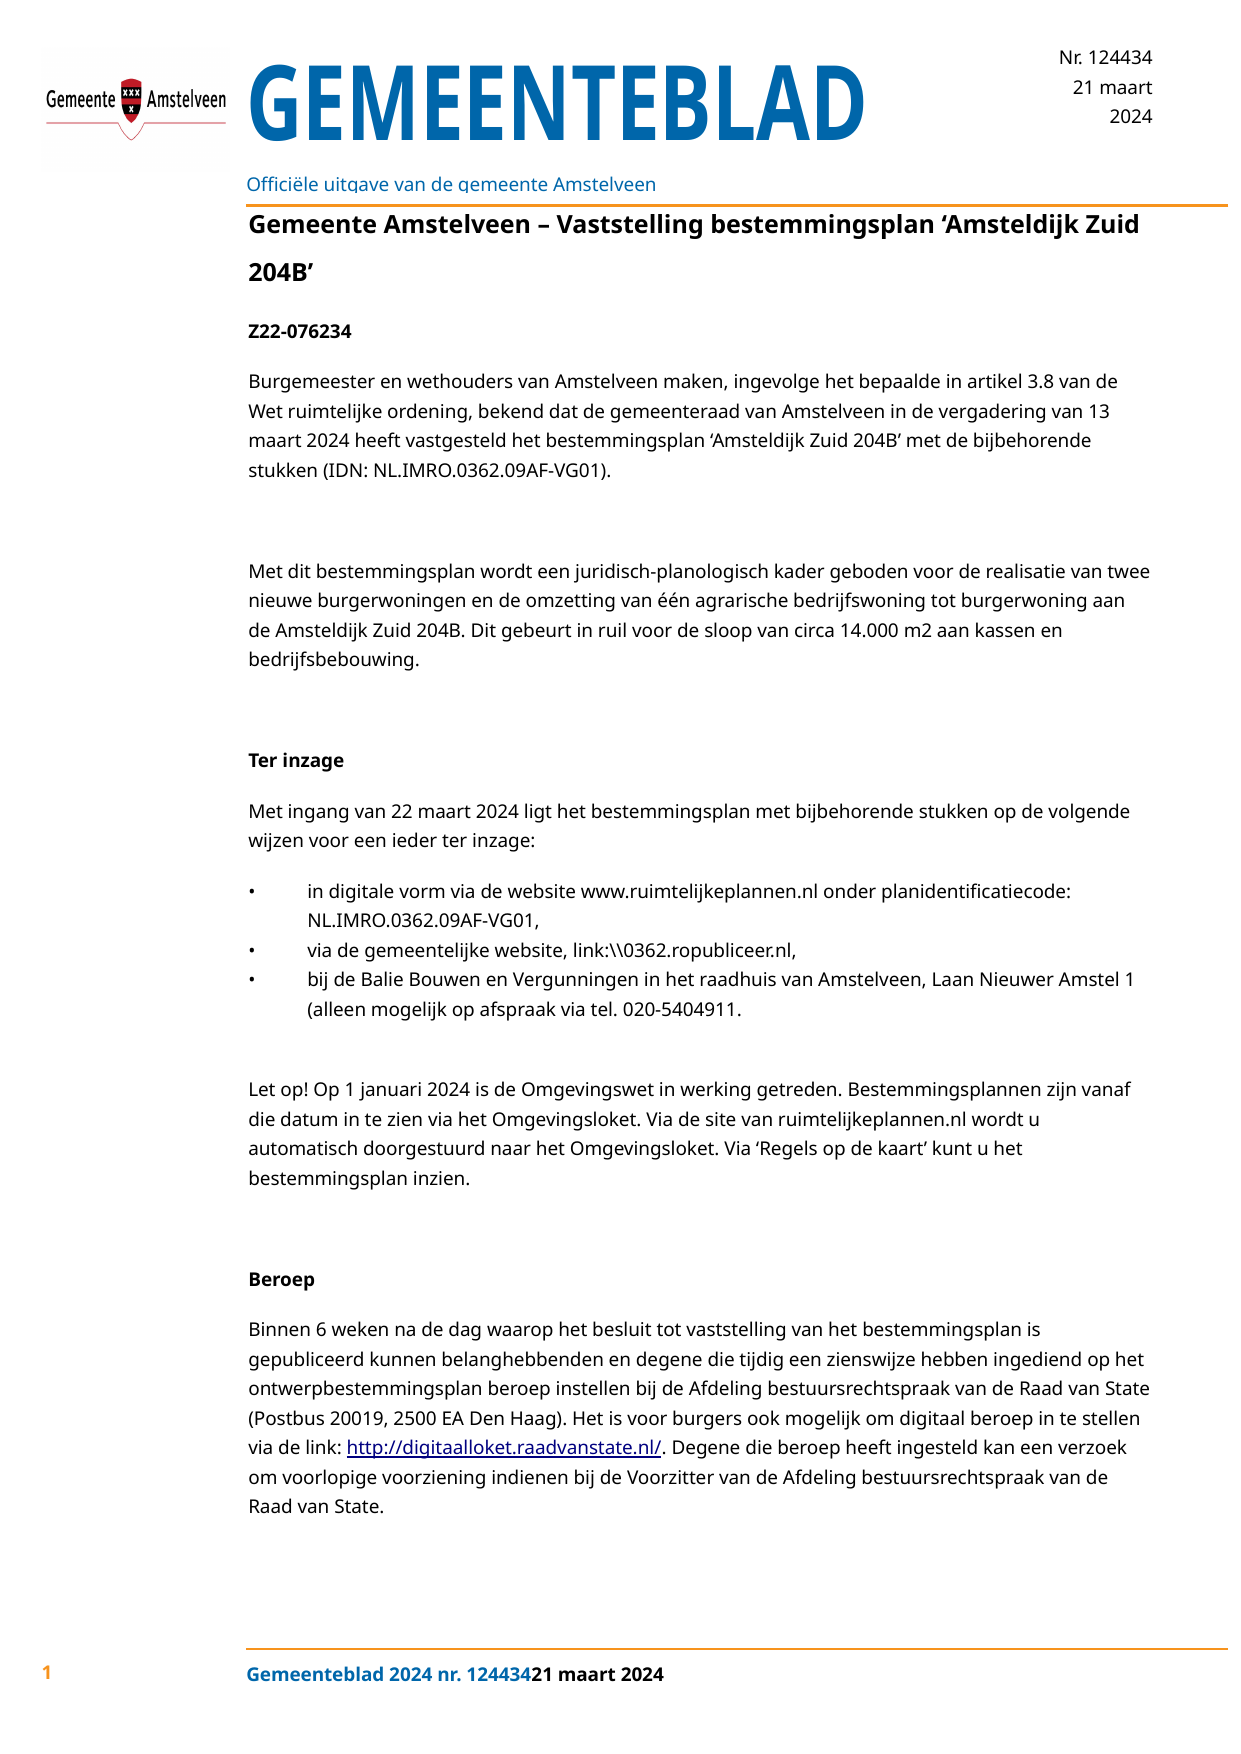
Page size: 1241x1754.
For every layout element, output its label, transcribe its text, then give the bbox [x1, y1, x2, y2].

text Burgemeester en wethouders van Amstelveen maken, ingevolge het bepaalde in artikel 3.8 van de Wet ruimtelijke ordening, bekend dat de gemeenteraad van Amstelveen in de vergadering van 13 maart 2024 heeft vastgesteld het bestemmingsplan ‘Amsteldijk Zuid 204B’ met de bijbehorende stukken (IDN: NL.IMRO.0362.09AF-VG01). [248, 368, 1152, 483]
text Z22-076234 [248, 318, 1152, 344]
text Ter inzage [248, 747, 1152, 773]
text Beroep [248, 1266, 1152, 1292]
list via de gemeentelijke website, link:\\0362.ropubliceer.nl, [248, 937, 1152, 963]
text Let op! Op 1 januari 2024 is de Omgevingswet in werking getreden. Bestemmingsplannen zijn vanaf die datum in te zien via het Omgevingsloket. Via de site van ruimtelijkeplannen.nl wordt u automatisch doorgestuurd naar het Omgevingsloket. Via ‘Regels op de kaart’ kunt u het bestemmingsplan inzien. [248, 1076, 1152, 1191]
text Met dit bestemmingsplan wordt een juridisch-planologisch kader geboden voor de realisatie van twee nieuwe burgerwoningen en de omzetting van één agrarische bedrijfswoning tot burgerwoning aan de Amsteldijk Zuid 204B. Dit gebeurt in ruil voor de sloop van circa 14.000 m2 aan kassen en bedrijfsbebouwing. [248, 558, 1152, 672]
list bij de Balie Bouwen en Vergunningen in het raadhuis van Amstelveen, Laan Nieuwer Amstel 1 (alleen mogelijk op afspraak via tel. 020-5404911. [248, 967, 1152, 1022]
text Met ingang van 22 maart 2024 ligt het bestemmingsplan met bijbehorende stukken op de volgende wijzen voor een ieder ter inzage: [248, 798, 1152, 853]
text Binnen 6 weken na de dag waarop het besluit tot vaststelling van het bestemmingsplan is gepubliceerd kunnen belanghebbenden en degene die tijdig een zienswijze hebben ingediend op het ontwerpbestemmingsplan beroep instellen bij de Afdeling bestuursrechtspraak van de Raad van State (Postbus 20019, 2500 EA Den Haag). Het is voor burgers ook mogelijk om digitaal beroep in te stellen via de link: http://digitaalloket.raadvanstate.nl/. Degene die beroep heeft ingesteld kan een verzoek om voorlopige voorziening indienen bij de Voorzitter van de Afdeling bestuursrechtspraak van de Raad van State. [248, 1316, 1152, 1519]
text Gemeente Amstelveen – Vaststelling bestemmingsplan ‘Amsteldijk Zuid 204B’ [248, 207, 1152, 288]
list NL.IMRO.0362.09AF-VG01, [248, 907, 1152, 933]
picture [41, 47, 231, 172]
list in digitale vorm via de website www.ruimtelijkeplannen.nl onder planidentificatiecode: [248, 878, 1152, 904]
